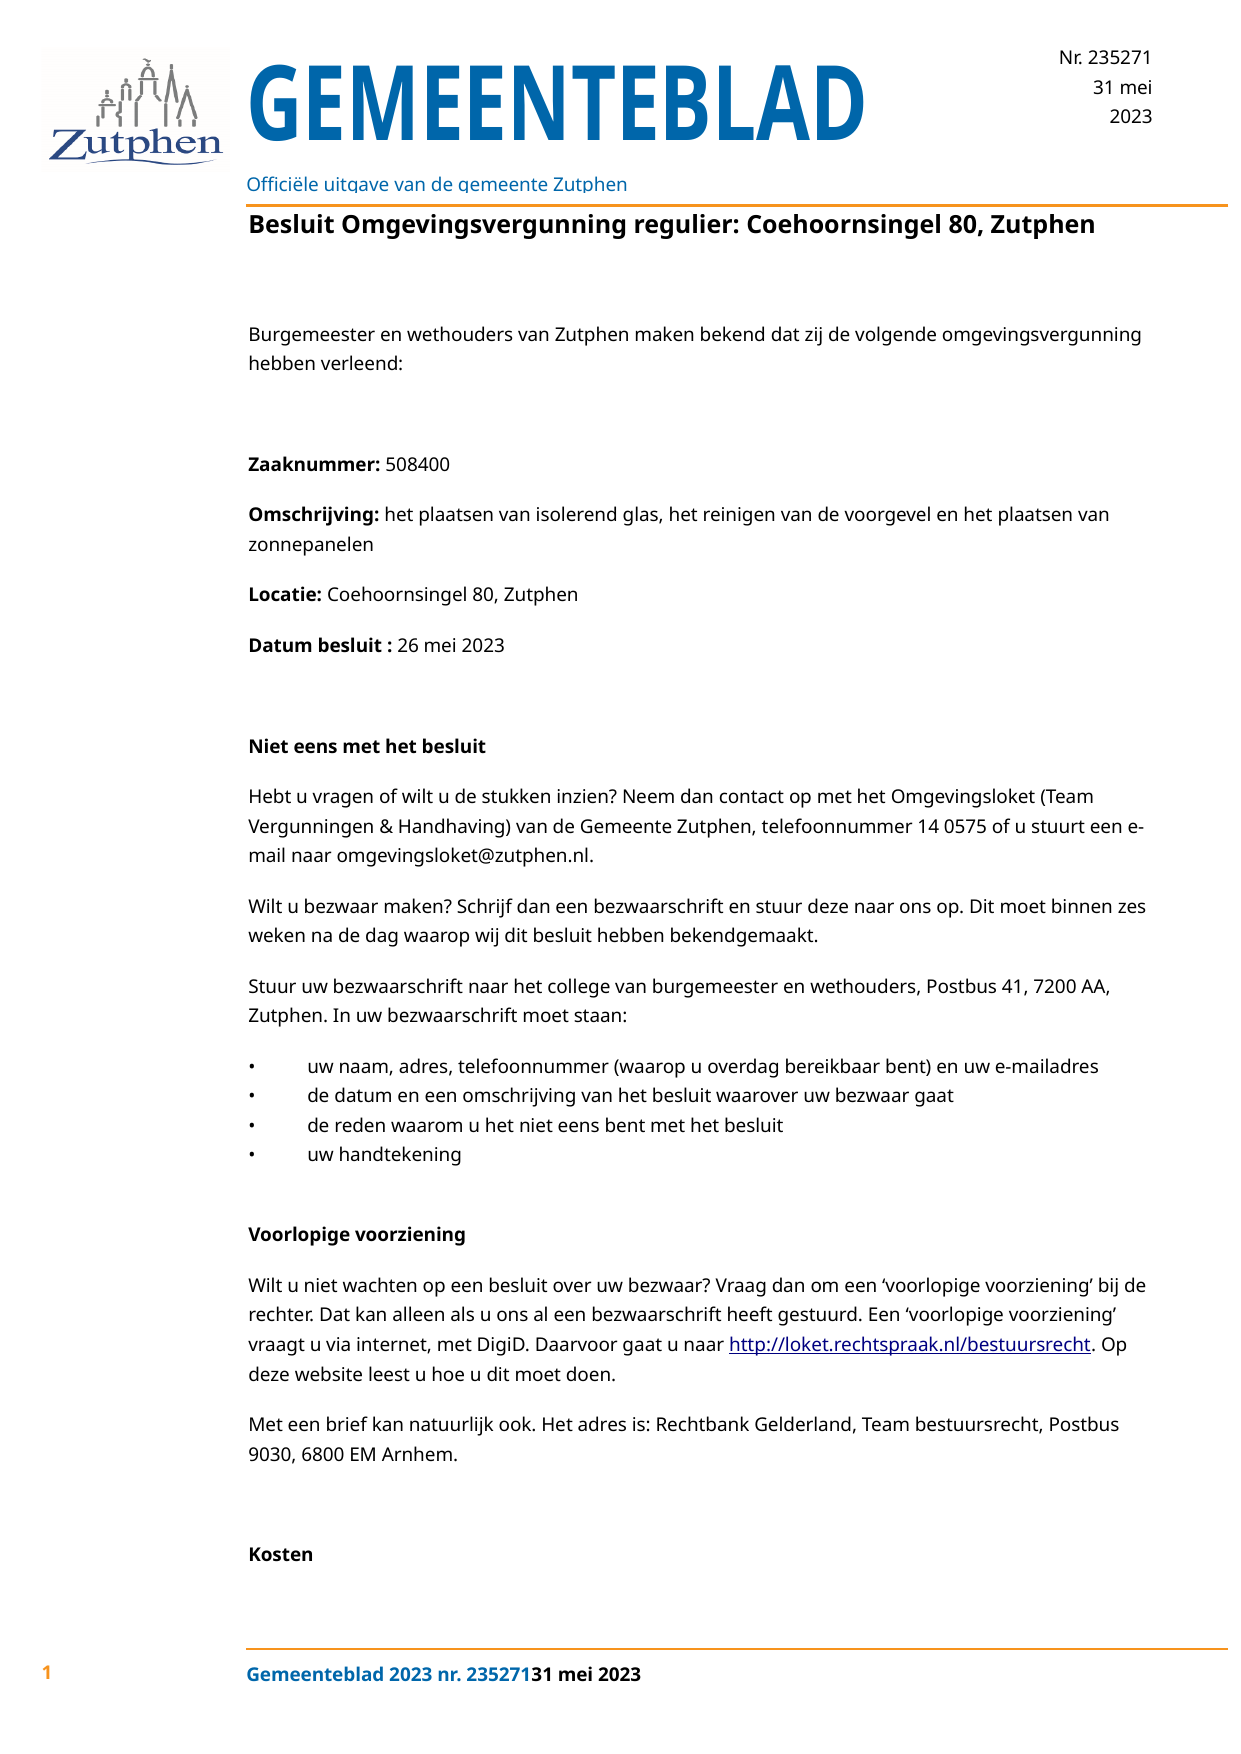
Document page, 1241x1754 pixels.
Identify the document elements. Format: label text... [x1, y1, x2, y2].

text Omschrijving: het plaatsen van isolerend glas, het reinigen van de voorgevel en het plaatsen van zonnepanelen [248, 502, 1152, 557]
text Kosten [248, 1542, 1152, 1567]
text Met een brief kan natuurlijk ook. Het adres is: Rechtbank Gelderland, Team bestuursrecht, Postbus 9030, 6800 EM Arnhem. [248, 1411, 1152, 1466]
text Hebt u vragen of wilt u de stukken inzien? Neem dan contact op met het Omgevingsloket (Team Vergunningen & Handhaving) van de Gemeente Zutphen, telefoonnummer 14 0575 of u stuurt een e-mail naar omgevingsloket@zutphen.nl. [248, 783, 1152, 868]
list de datum en een omschrijving van het besluit waarover uw bezwaar gaat [248, 1082, 1152, 1108]
text Voorlopige voorziening [248, 1222, 1152, 1247]
text Datum besluit : 26 mei 2023 [248, 632, 1152, 658]
list uw handtekening [248, 1142, 1152, 1167]
picture [41, 47, 231, 172]
text Burgemeester en wethouders van Zutphen maken bekend dat zij de volgende omgevingsvergunning hebben verleend: [248, 321, 1152, 376]
text Locatie: Coehoornsingel 80, Zutphen [248, 582, 1152, 607]
text Wilt u niet wachten op een besluit over uw bezwaar? Vraag dan om een ‘voorlopige voorziening’ bij de rechter. Dat kan alleen als u ons al een bezwaarschrift heeft gestuurd. Een ‘voorlopige voorziening’ vraagt u via internet, met DigiD. Daarvoor gaat u naar http://loket.rechtspraak.nl/bestuursrecht. Op deze website leest u hoe u dit moet doen. [248, 1272, 1152, 1386]
text Stuur uw bezwaarschrift naar het college van burgemeester en wethouders, Postbus 41, 7200 AA, Zutphen. In uw bezwaarschrift moet staan: [248, 973, 1152, 1028]
text Niet eens met het besluit [248, 733, 1152, 758]
text Besluit Omgevingsvergunning regulier: Coehoornsingel 80, Zutphen [248, 207, 1152, 241]
list de reden waarom u het niet eens bent met het besluit [248, 1112, 1152, 1138]
text Zaaknummer: 508400 [248, 451, 1152, 477]
text Wilt u bezwaar maken? Schrijf dan een bezwaarschrift en stuur deze naar ons op. Dit moet binnen zes weken na de dag waarop wij dit besluit hebben bekendgemaakt. [248, 893, 1152, 948]
list uw naam, adres, telefoonnummer (waarop u overdag bereikbaar bent) en uw e-mailadres [248, 1053, 1152, 1078]
